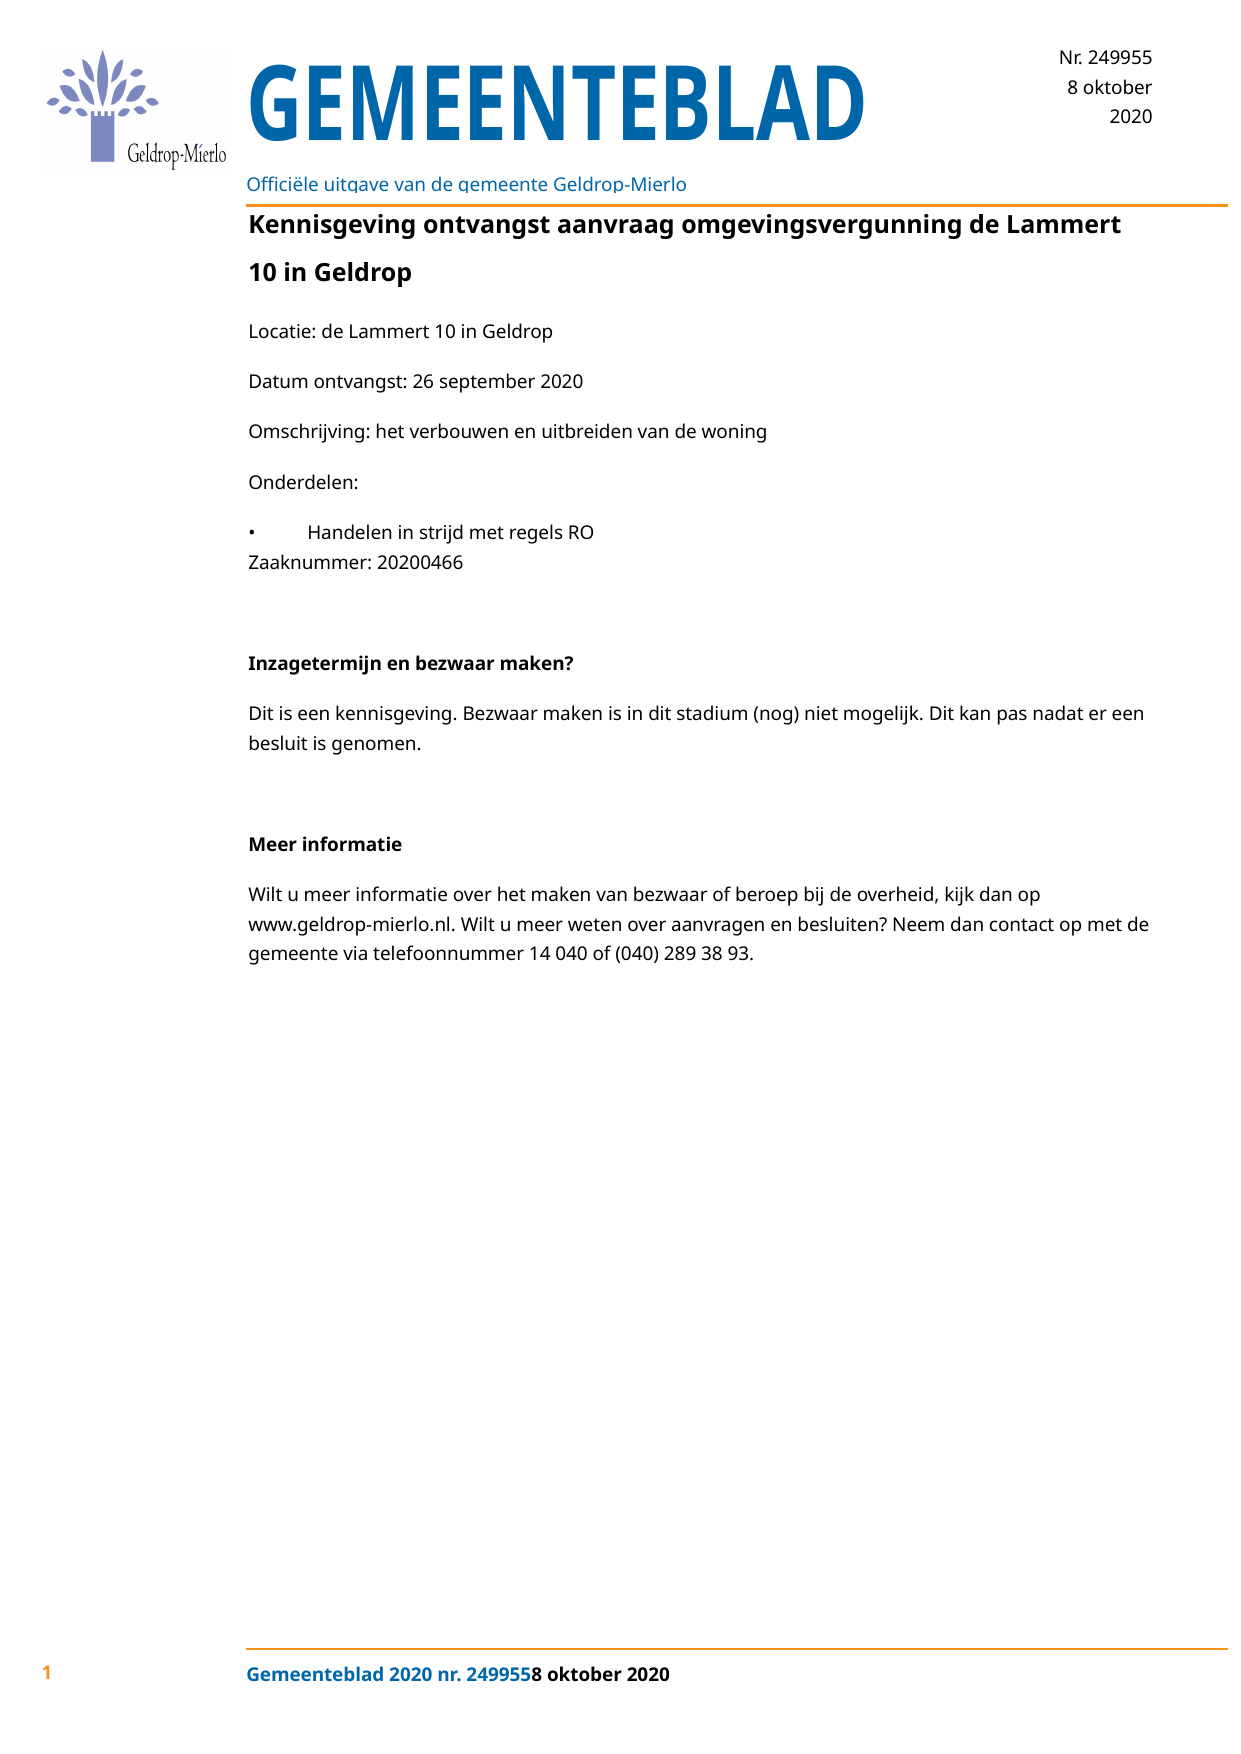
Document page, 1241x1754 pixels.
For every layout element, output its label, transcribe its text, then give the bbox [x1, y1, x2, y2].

text Meer informatie [248, 831, 1152, 857]
text Dit is een kennisgeving. Bezwaar maken is in dit stadium (nog) niet mogelijk. Dit kan pas nadat er een besluit is genomen. [248, 700, 1152, 756]
text Omschrijving: het verbouwen en uitbreiden van de woning [248, 419, 1152, 444]
text Wilt u meer informatie over het maken van bezwaar of beroep bij de overheid, kijk dan op www.geldrop-mierlo.nl. Wilt u meer weten over aanvragen en besluiten? Neem dan contact op met de gemeente via telefoonnummer 14 040 of (040) 289 38 93. [248, 881, 1152, 966]
text Kennisgeving ontvangst aanvraag omgevingsvergunning de Lammert 10 in Geldrop [248, 207, 1152, 288]
text Datum ontvangst: 26 september 2020 [248, 368, 1152, 394]
text Zaaknummer: 20200466 [248, 549, 1152, 575]
picture [41, 47, 231, 172]
text Inzagetermijn en bezwaar maken? [248, 650, 1152, 676]
list Handelen in strijd met regels RO [248, 519, 1152, 545]
text Onderdelen: [248, 469, 1152, 495]
text Locatie: de Lammert 10 in Geldrop [248, 318, 1152, 344]
